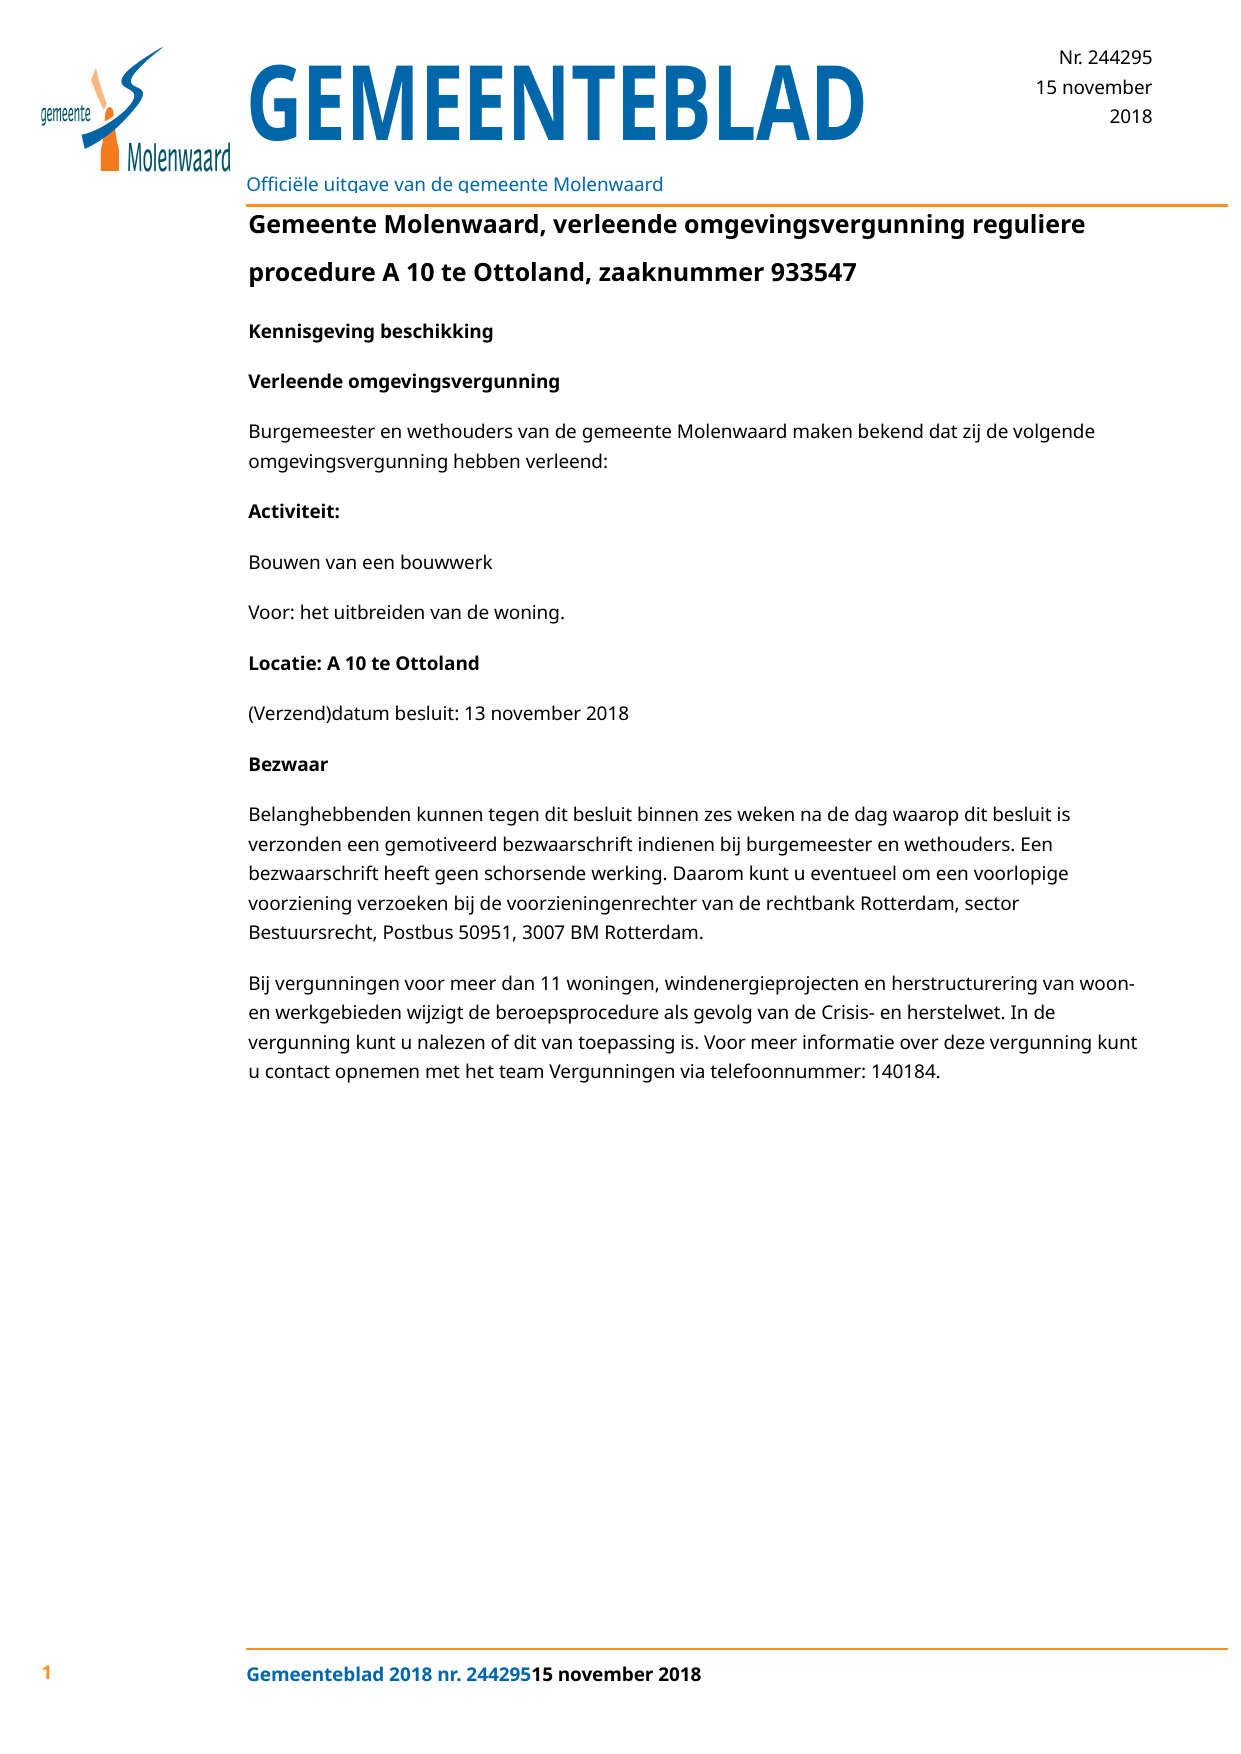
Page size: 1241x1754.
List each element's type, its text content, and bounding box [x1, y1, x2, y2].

text Bouwen van een bouwwerk [248, 549, 1152, 575]
picture [41, 47, 231, 172]
text Bezwaar [248, 751, 1152, 777]
text (Verzend)datum besluit: 13 november 2018 [248, 700, 1152, 726]
text Gemeente Molenwaard, verleende omgevingsvergunning reguliere procedure A 10 te Ottoland, zaaknummer 933547 [248, 207, 1152, 288]
text Voor: het uitbreiden van de woning. [248, 599, 1152, 625]
text Bij vergunningen voor meer dan 11 woningen, windenergieprojecten en herstructurering van woon- en werkgebieden wijzigt de beroepsprocedure als gevolg van de Crisis- en herstelwet. In de vergunning kunt u nalezen of dit van toepassing is. Voor meer informatie over deze vergunning kunt u contact opnemen met het team Vergunningen via telefoonnummer: 140184. [248, 970, 1152, 1084]
text Burgemeester en wethouders van de gemeente Molenwaard maken bekend dat zij de volgende omgevingsvergunning hebben verleend: [248, 419, 1152, 474]
text Verleende omgevingsvergunning [248, 368, 1152, 394]
text Kennisgeving beschikking [248, 318, 1152, 344]
text Activiteit: [248, 499, 1152, 524]
text Locatie: A 10 te Ottoland [248, 650, 1152, 676]
text Belanghebbenden kunnen tegen dit besluit binnen zes weken na de dag waarop dit besluit is verzonden een gemotiveerd bezwaarschrift indienen bij burgemeester en wethouders. Een bezwaarschrift heeft geen schorsende werking. Daarom kunt u eventueel om een voorlopige voorziening verzoeken bij de voorzieningenrechter van de rechtbank Rotterdam, sector Bestuursrecht, Postbus 50951, 3007 BM Rotterdam. [248, 801, 1152, 945]
